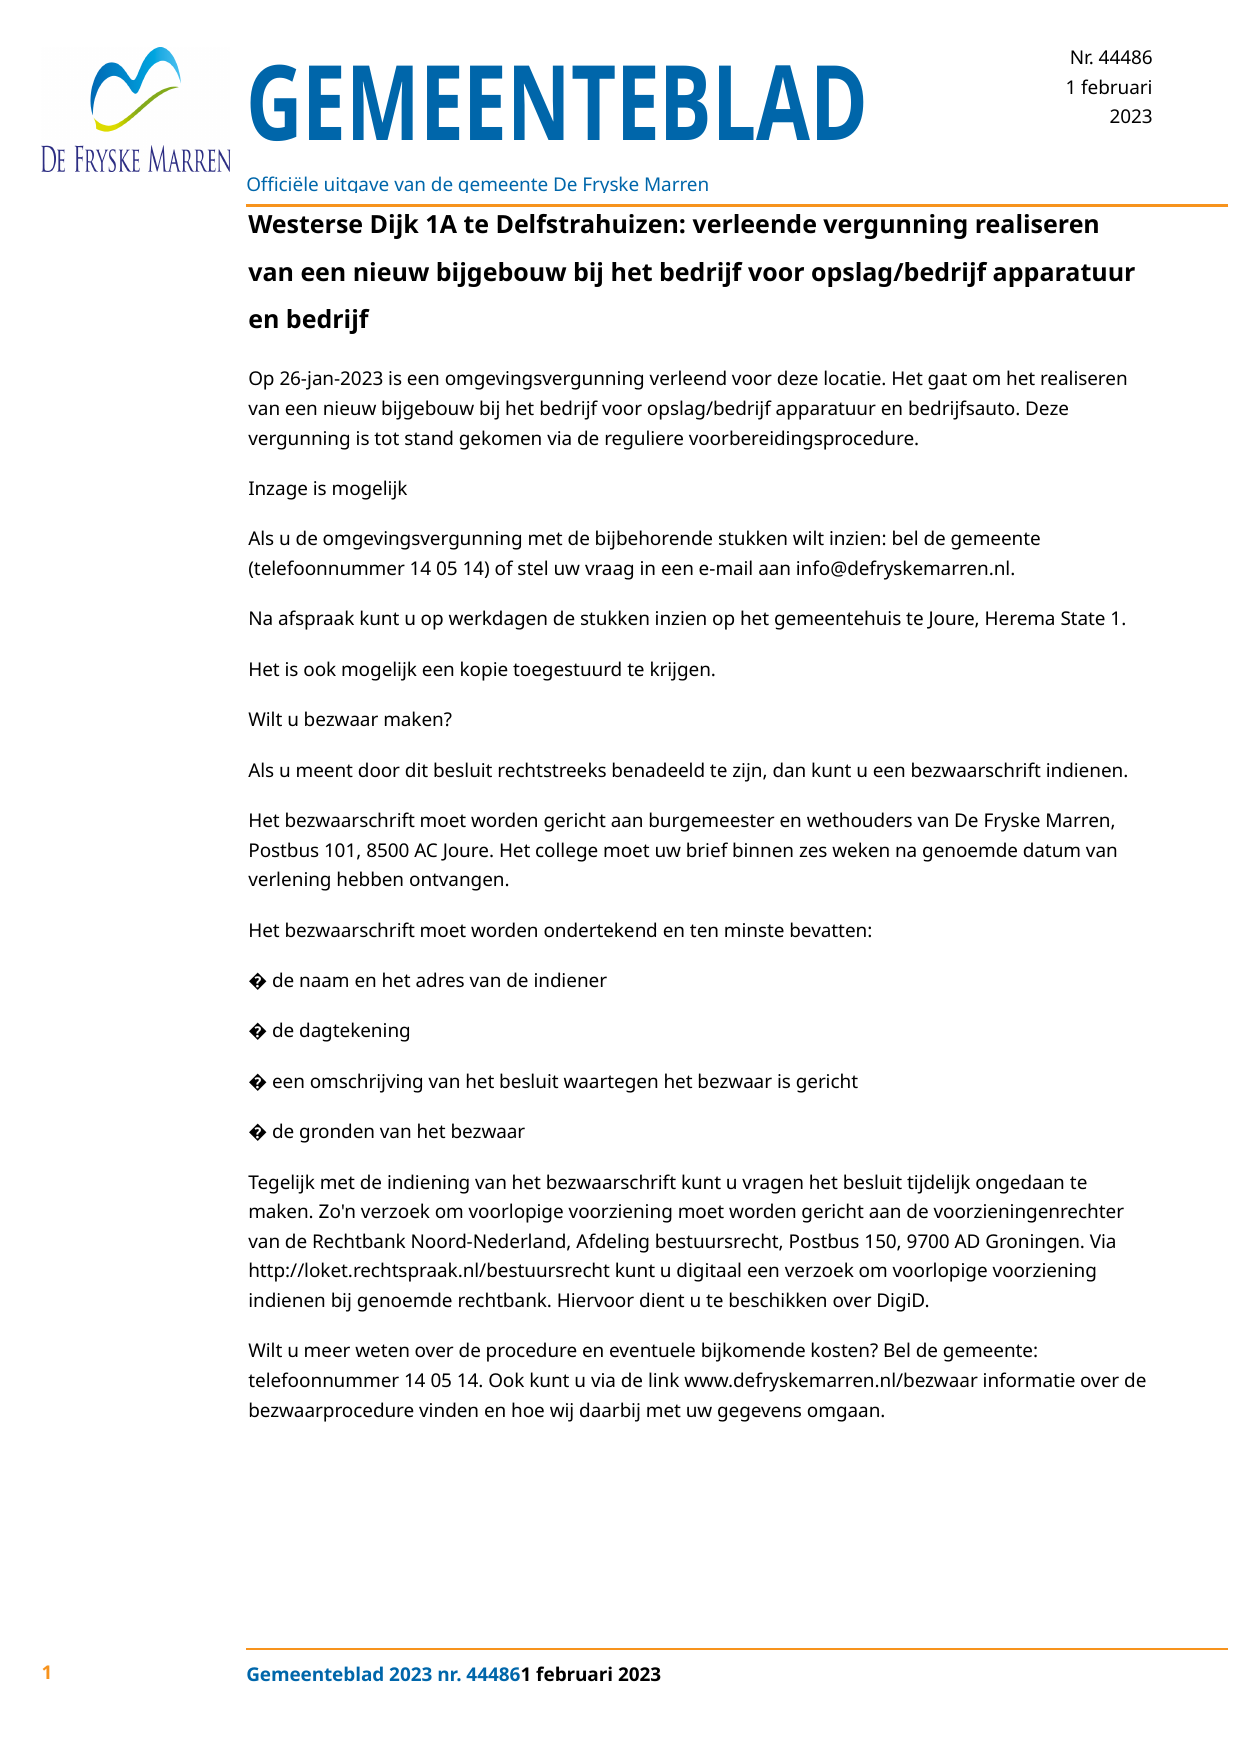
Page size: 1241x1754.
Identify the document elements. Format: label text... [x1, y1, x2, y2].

text Het bezwaarschrift moet worden gericht aan burgemeester en wethouders van De Fryske Marren, Postbus 101, 8500 AC Joure. Het college moet uw brief binnen zes weken na genoemde datum van verlening hebben ontvangen. [248, 807, 1152, 892]
text Als u meent door dit besluit rechtstreeks benadeeld te zijn, dan kunt u een bezwaarschrift indienen. [248, 757, 1152, 782]
text Wilt u meer weten over de procedure en eventuele bijkomende kosten? Bel de gemeente: telefoonnummer 14 05 14. Ook kunt u via de link www.defryskemarren.nl/bezwaar informatie over de bezwaarprocedure vinden en hoe wij daarbij met uw gegevens omgaan. [248, 1338, 1152, 1422]
text Inzage is mogelijk [248, 475, 1152, 501]
text Tegelijk met de indiening van het bezwaarschrift kunt u vragen het besluit tijdelijk ongedaan te maken. Zo'n verzoek om voorlopige voorziening moet worden gericht aan de voorzieningenrechter van de Rechtbank Noord-Nederland, Afdeling bestuursrecht, Postbus 150, 9700 AD Groningen. Via http://loket.rechtspraak.nl/bestuursrecht kunt u digitaal een verzoek om voorlopige voorziening indienen bij genoemde rechtbank. Hiervoor dient u te beschikken over DigiD. [248, 1169, 1152, 1313]
text Na afspraak kunt u op werkdagen de stukken inzien op het gemeentehuis te Joure, Herema State 1. [248, 606, 1152, 631]
text � de dagtekening [248, 1018, 1152, 1043]
text � de naam en het adres van de indiener [248, 967, 1152, 993]
text Westerse Dijk 1A te Delfstrahuizen: verleende vergunning realiseren van een nieuw bijgebouw bij het bedrijf voor opslag/bedrijf apparatuur en bedrijf [248, 207, 1152, 336]
text Het bezwaarschrift moet worden ondertekend en ten minste bevatten: [248, 917, 1152, 942]
text Het is ook mogelijk een kopie toegestuurd te krijgen. [248, 656, 1152, 682]
text � de gronden van het bezwaar [248, 1118, 1152, 1144]
text Als u de omgevingsvergunning met de bijbehorende stukken wilt inzien: bel de gemeente (telefoonnummer 14 05 14) of stel uw vraag in een e-mail aan info@defryskemarren.nl. [248, 526, 1152, 581]
text � een omschrijving van het besluit waartegen het bezwaar is gericht [248, 1068, 1152, 1094]
picture [41, 47, 231, 172]
text Op 26-jan-2023 is een omgevingsvergunning verleend voor deze locatie. Het gaat om het realiseren van een nieuw bijgebouw bij het bedrijf voor opslag/bedrijf apparatuur en bedrijfsauto. Deze vergunning is tot stand gekomen via de reguliere voorbereidingsprocedure. [248, 366, 1152, 450]
text Wilt u bezwaar maken? [248, 706, 1152, 732]
